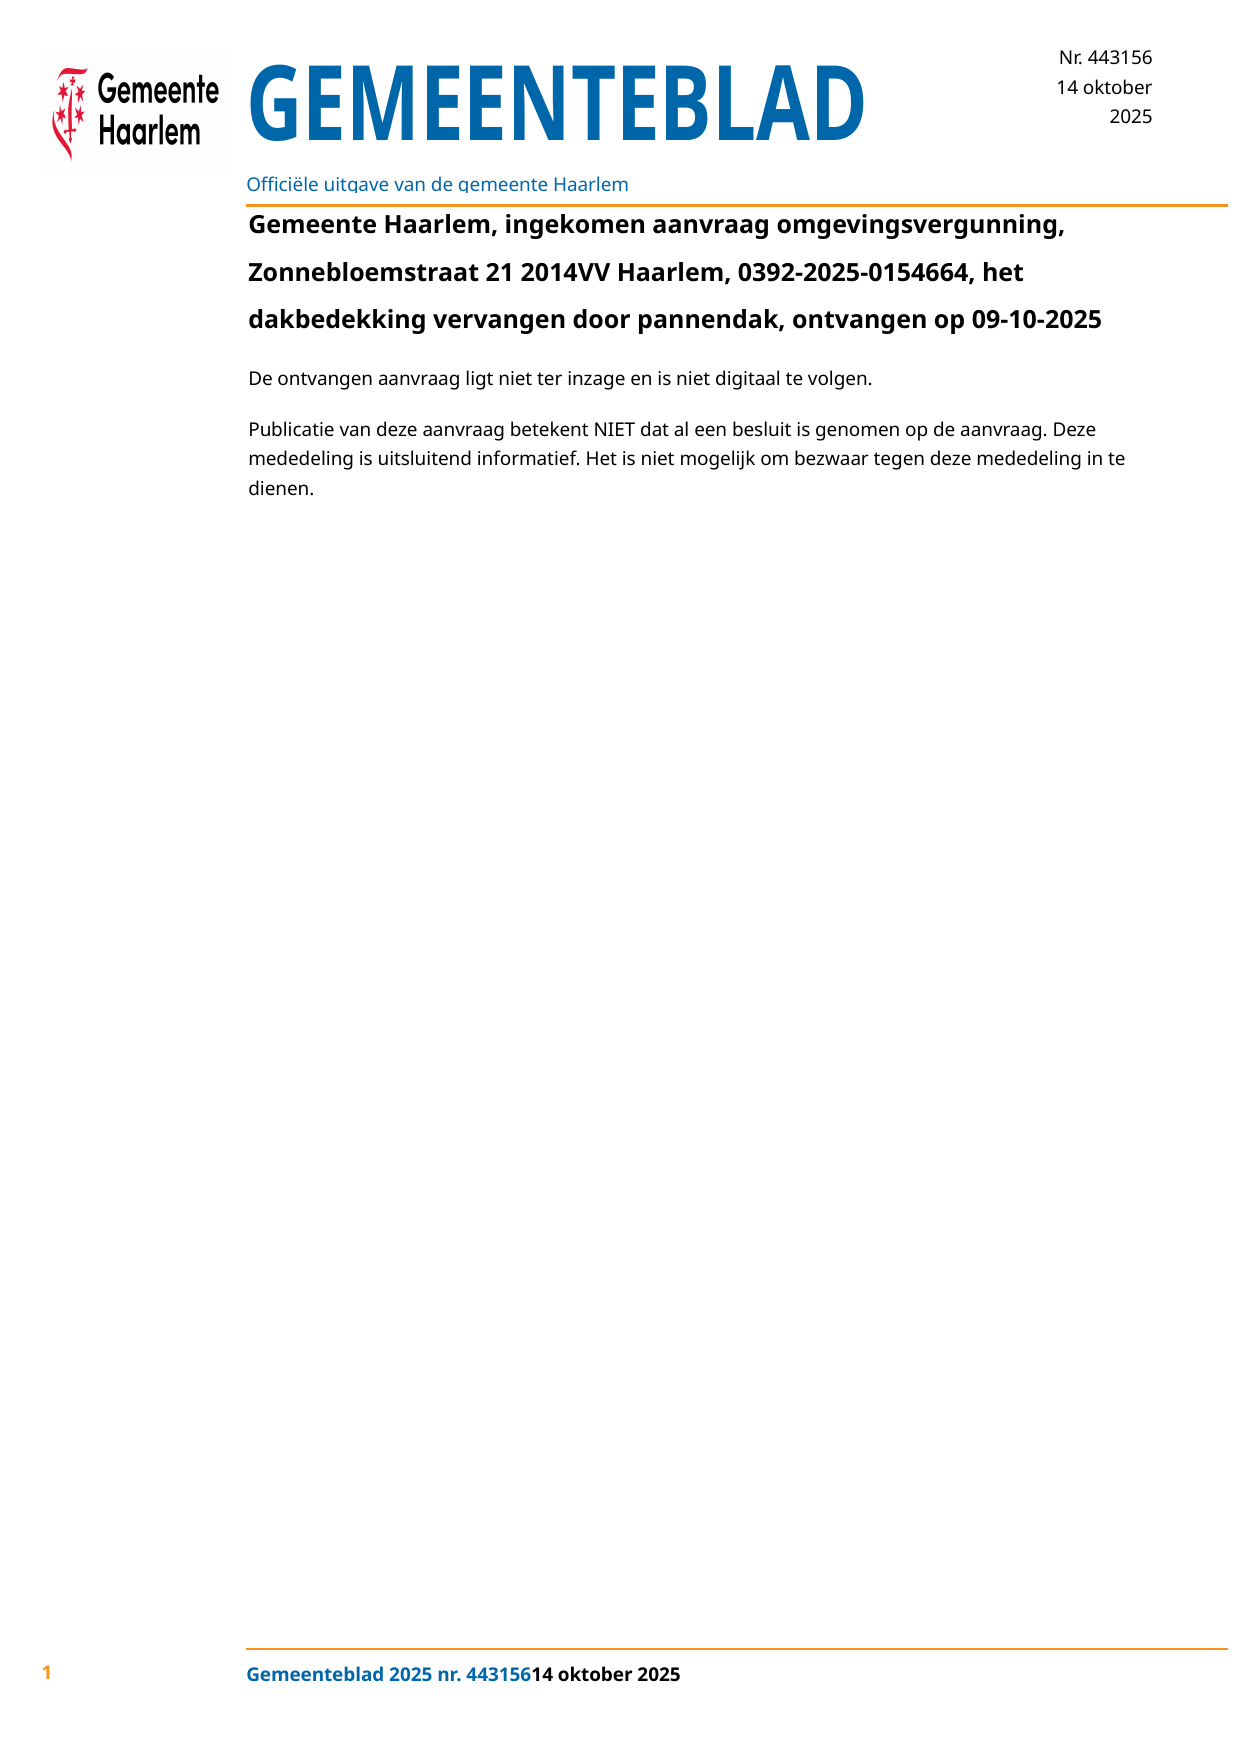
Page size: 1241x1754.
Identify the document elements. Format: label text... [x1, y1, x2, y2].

text Gemeente Haarlem, ingekomen aanvraag omgevingsvergunning, Zonnebloemstraat 21 2014VV Haarlem, 0392-2025-0154664, het dakbedekking vervangen door pannendak, ontvangen op 09-10-2025 [248, 207, 1152, 336]
text De ontvangen aanvraag ligt niet ter inzage en is niet digitaal te volgen. [248, 366, 1152, 391]
text Publicatie van deze aanvraag betekent NIET dat al een besluit is genomen op de aanvraag. Deze mededeling is uitsluitend informatief. Het is niet mogelijk om bezwaar tegen deze mededeling in te dienen. [248, 416, 1152, 501]
picture [41, 47, 231, 172]
